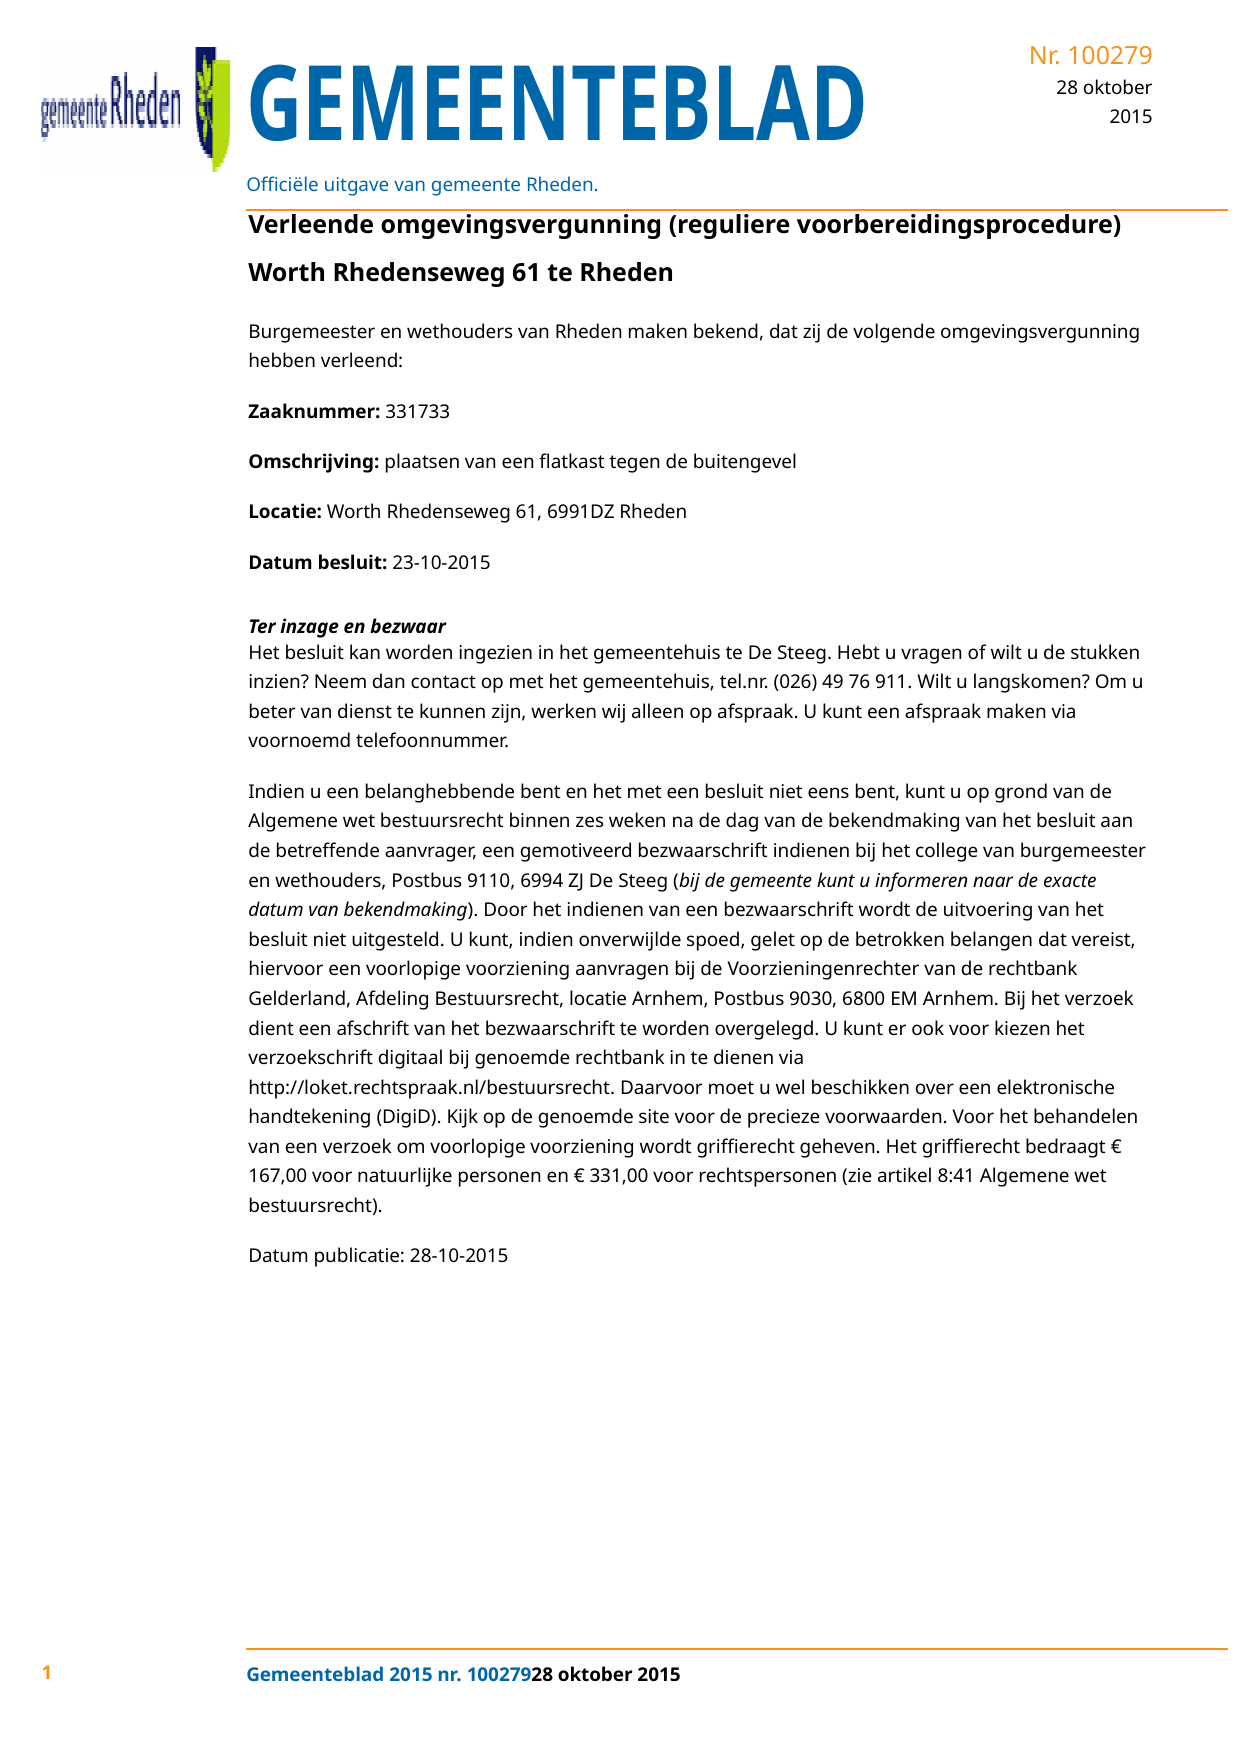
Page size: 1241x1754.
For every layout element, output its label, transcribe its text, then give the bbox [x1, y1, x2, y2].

text Zaaknummer: 331733 [248, 398, 1152, 424]
text Indien u een belanghebbende bent en het met een besluit niet eens bent, kunt u op grond van de Algemene wet bestuursrecht binnen zes weken na de dag van de bekendmaking van het besluit aan de betreffende aanvrager, een gemotiveerd bezwaarschrift indienen bij het college van burgemeester en wethouders, Postbus 9110, 6994 ZJ De Steeg (bij de gemeente kunt u informeren naar de exacte datum van bekendmaking). Door het indienen van een bezwaarschrift wordt de uitvoering van het besluit niet uitgesteld. U kunt, indien onverwijlde spoed, gelet op de betrokken belangen dat vereist, hiervoor een voorlopige voorziening aanvragen bij de Voorzieningenrechter van de rechtbank Gelderland, Afdeling Bestuursrecht, locatie Arnhem, Postbus 9030, 6800 EM Arnhem. Bij het verzoek dient een afschrift van het bezwaarschrift te worden overgelegd. U kunt er ook voor kiezen het verzoekschrift digitaal bij genoemde rechtbank in te dienen via http://loket.rechtspraak.nl/bestuursrecht. Daarvoor moet u wel beschikken over een elektronische handtekening (DigiD). Kijk op de genoemde site voor de precieze voorwaarden. Voor het behandelen van een verzoek om voorlopige voorziening wordt griffierecht geheven. Het griffierecht bedraagt € 167,00 voor natuurlijke personen en € 331,00 voor rechtspersonen (zie artikel 8:41 Algemene wet bestuursrecht). [248, 778, 1152, 1218]
text Ter inzage en bezwaar [248, 613, 1152, 639]
text Omschrijving: plaatsen van een flatkast tegen de buitengevel [248, 448, 1152, 474]
text Datum publicatie: 28-10-2015 [248, 1243, 1152, 1268]
text Verleende omgevingsvergunning (reguliere voorbereidingsprocedure) Worth Rhedenseweg 61 te Rheden [248, 211, 1152, 288]
text Datum besluit: 23-10-2015 [248, 549, 1152, 575]
text Burgemeester en wethouders van Rheden maken bekend, dat zij de volgende omgevingsvergunning hebben verleend: [248, 318, 1152, 373]
text Locatie: Worth Rhedenseweg 61, 6991DZ Rheden [248, 499, 1152, 524]
text Het besluit kan worden ingezien in het gemeentehuis te De Steeg. Hebt u vragen of wilt u de stukken inzien? Neem dan contact op met het gemeentehuis, tel.nr. (026) 49 76 911. Wilt u langskomen? Om u beter van dienst te kunnen zijn, werken wij alleen op afspraak. U kunt een afspraak maken via voornoemd telefoonnummer. [248, 639, 1152, 753]
picture [41, 47, 231, 172]
